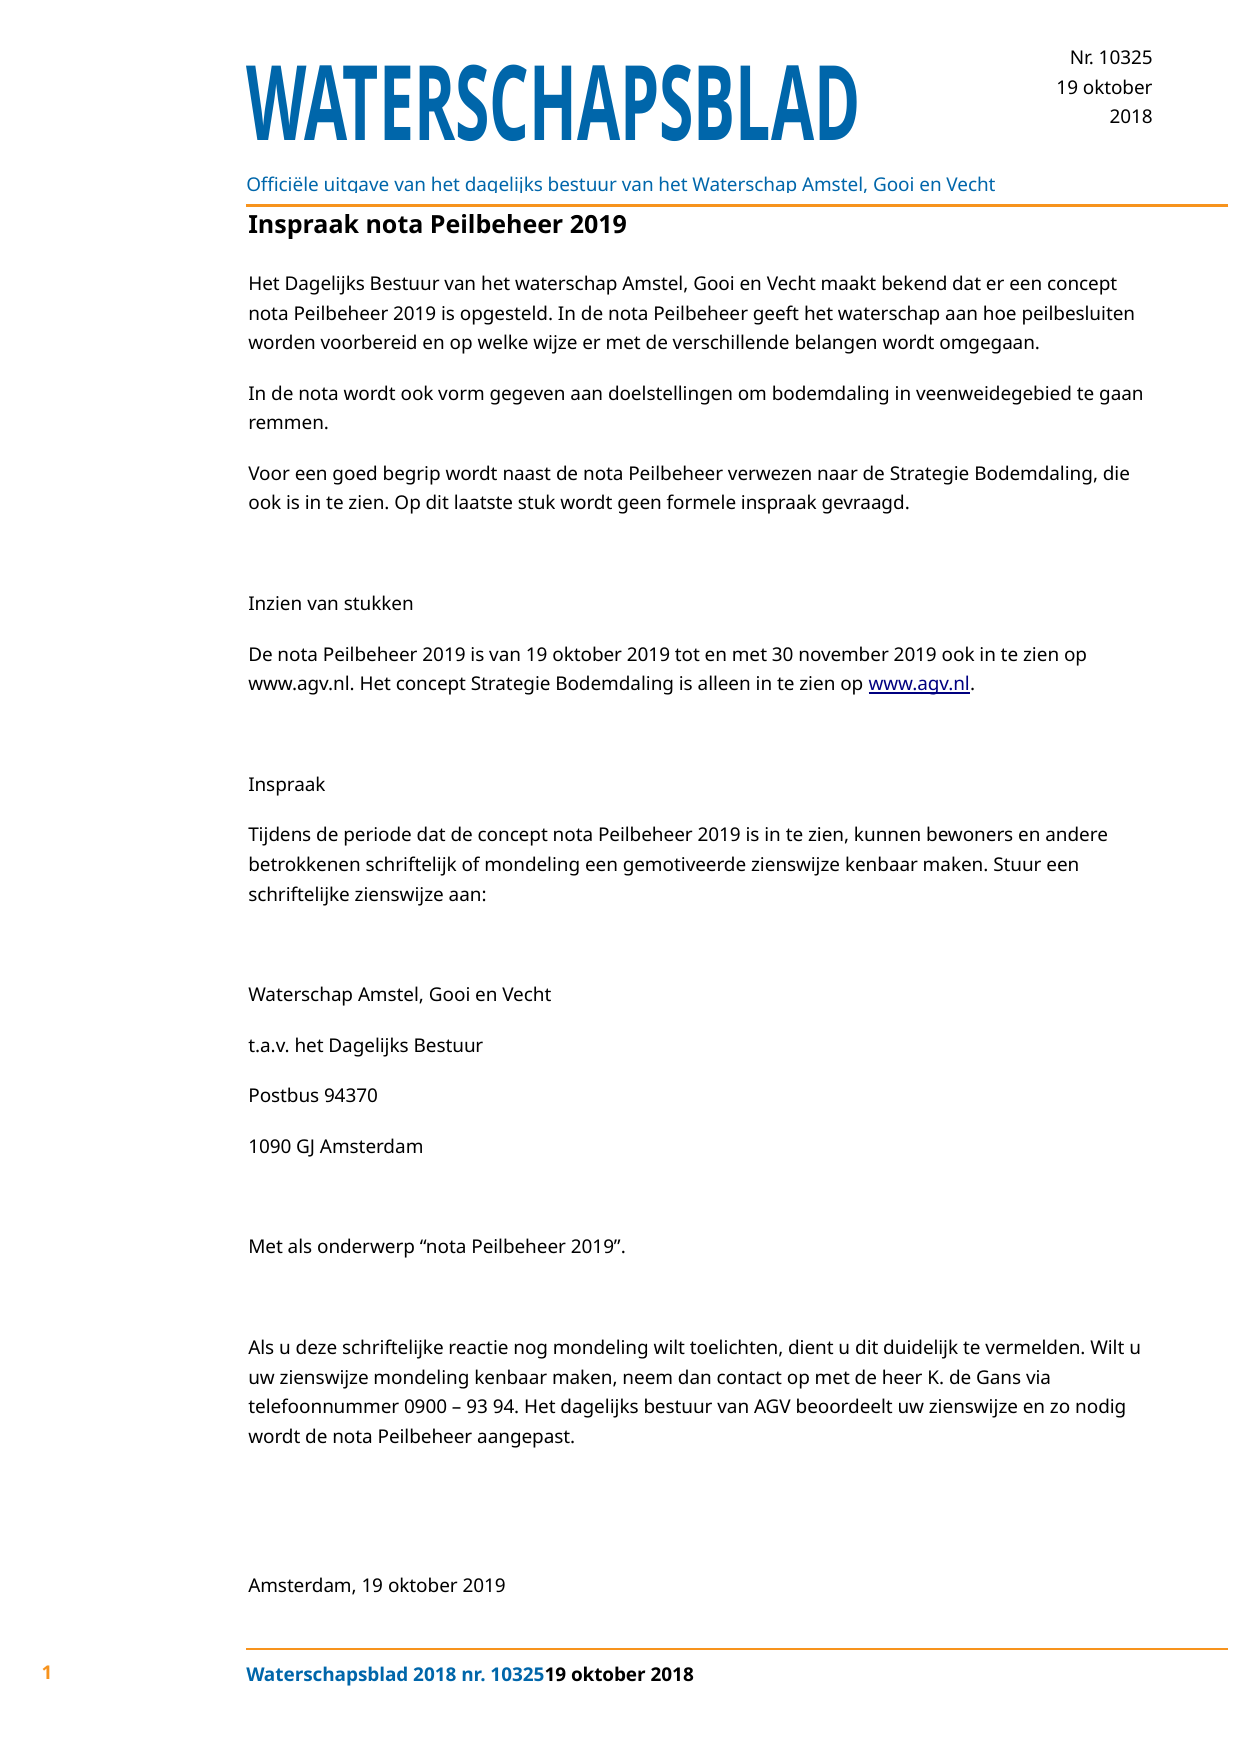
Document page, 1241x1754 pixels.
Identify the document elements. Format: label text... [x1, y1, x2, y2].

text Inspraak nota Peilbeheer 2019 [248, 207, 1152, 241]
text In de nota wordt ook vorm gegeven aan doelstellingen om bodemdaling in veenweidegebied te gaan remmen. [248, 380, 1152, 435]
text Postbus 94370 [248, 1082, 1152, 1108]
text Waterschap Amstel, Gooi en Vecht [248, 982, 1152, 1007]
text 1090 GJ Amsterdam [248, 1133, 1152, 1158]
text Als u deze schriftelijke reactie nog mondeling wilt toelichten, dient u dit duidelijk te vermelden. Wilt u uw zienswijze mondeling kenbaar maken, neem dan contact op met de heer K. de Gans via telefoonnummer 0900 – 93 94. Het dagelijks bestuur van AGV beoordeelt uw zienswijze en zo nodig wordt de nota Peilbeheer aangepast. [248, 1334, 1152, 1449]
text t.a.v. het Dagelijks Bestuur [248, 1032, 1152, 1058]
text Amsterdam, 19 oktober 2019 [248, 1572, 1152, 1598]
text Tijdens de periode dat de concept nota Peilbeheer 2019 is in te zien, kunnen bewoners en andere betrokkenen schriftelijk of mondeling een gemotiveerde zienswijze kenbaar maken. Stuur een schriftelijke zienswijze aan: [248, 822, 1152, 906]
text Met als onderwerp “nota Peilbeheer 2019”. [248, 1234, 1152, 1259]
text De nota Peilbeheer 2019 is van 19 oktober 2019 tot en met 30 november 2019 ook in te zien op www.agv.nl. Het concept Strategie Bodemdaling is alleen in te zien op www.agv.nl. [248, 641, 1152, 696]
text Het Dagelijks Bestuur van het waterschap Amstel, Gooi en Vecht maakt bekend dat er een concept nota Peilbeheer 2019 is opgesteld. In de nota Peilbeheer geeft het waterschap aan hoe peilbesluiten worden voorbereid en op welke wijze er met de verschillende belangen wordt omgegaan. [248, 270, 1152, 355]
text Inzien van stukken [248, 590, 1152, 616]
picture [41, 47, 231, 172]
text Inspraak [248, 771, 1152, 797]
text Voor een goed begrip wordt naast de nota Peilbeheer verwezen naar de Strategie Bodemdaling, die ook is in te zien. Op dit laatste stuk wordt geen formele inspraak gevraagd. [248, 460, 1152, 515]
